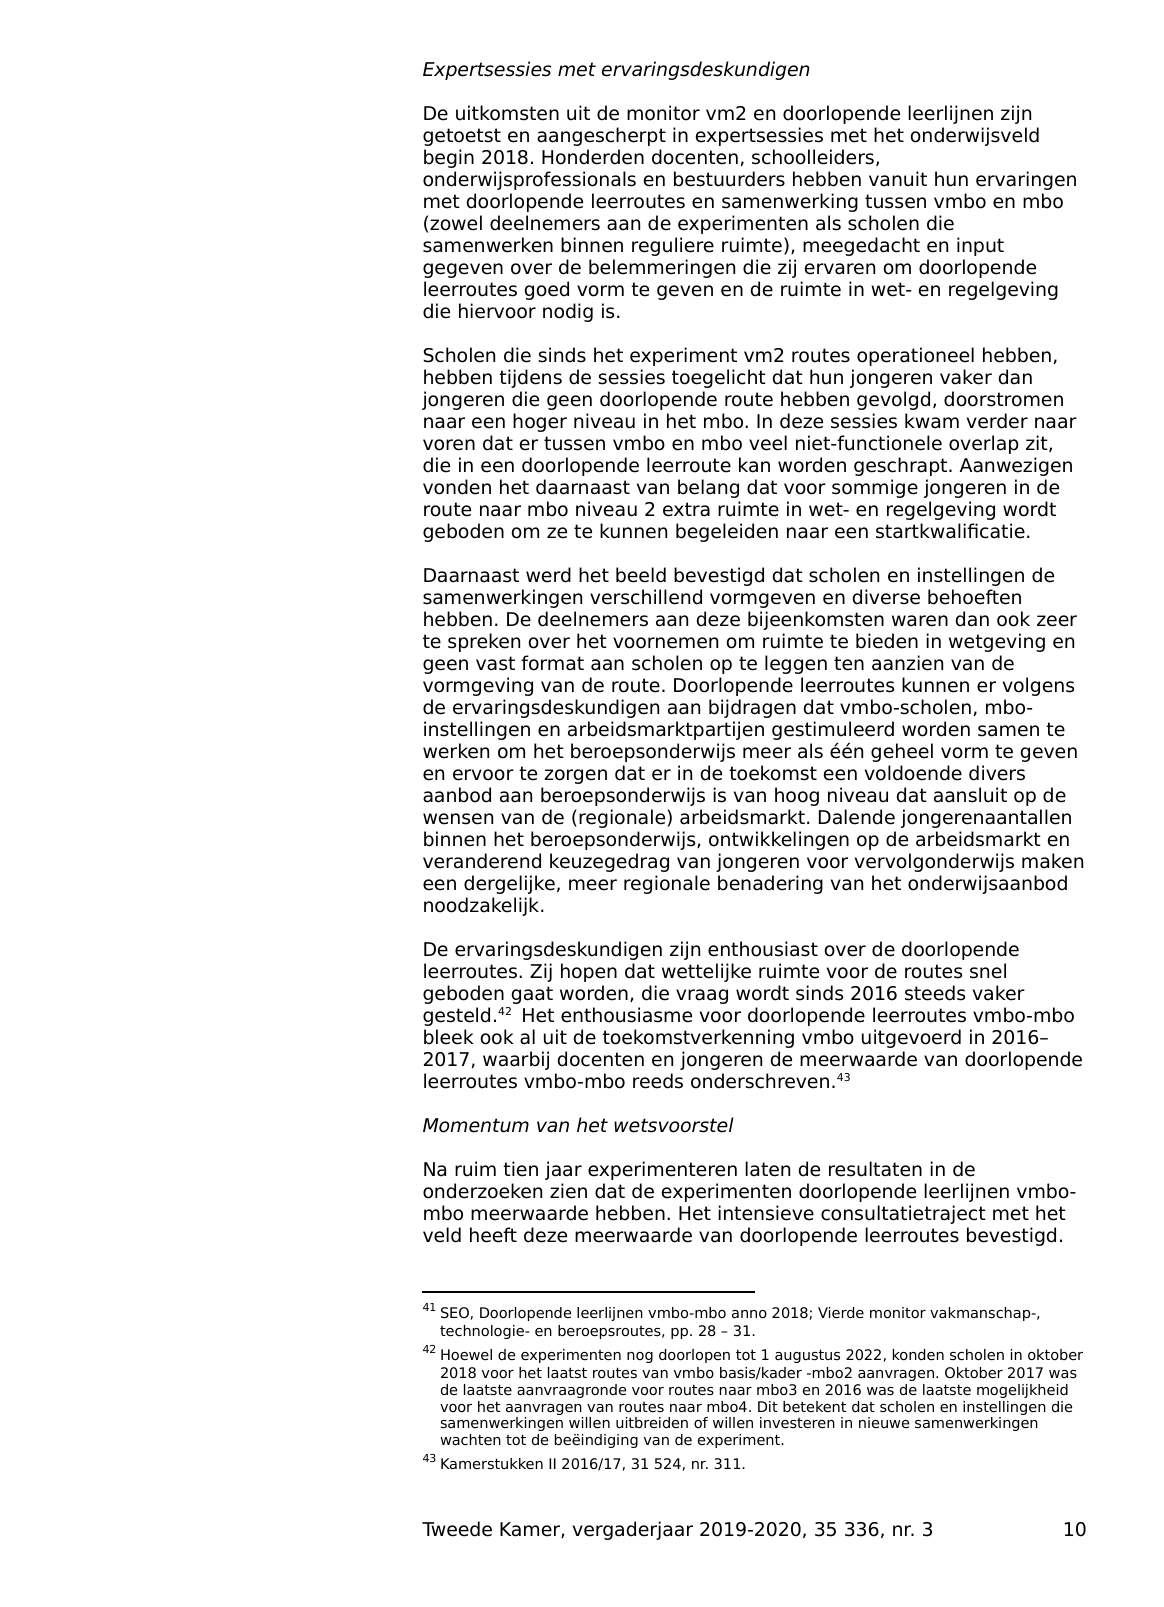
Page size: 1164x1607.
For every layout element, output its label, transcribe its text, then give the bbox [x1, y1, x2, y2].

text De uitkomsten uit de monitor vm2 en doorlopende leerlijnen zijn getoetst en aangescherpt in expertsessies met het onderwijsveld begin 2018. Honderden docenten, schoolleiders, onderwijsprofessionals en bestuurders hebben vanuit hun ervaringen met doorlopende leerroutes en samenwerking tussen vmbo en mbo (zowel deelnemers aan de experimenten als scholen die samenwerken binnen reguliere ruimte), meegedacht en input gegeven over de belemmeringen die zij ervaren om doorlopende leerroutes goed vorm te geven en de ruimte in wet- en regelgeving die hiervoor nodig is. [422, 103, 1087, 323]
text Daarnaast werd het beeld bevestigd dat scholen en instellingen de samenwerkingen verschillend vormgeven en diverse behoeften hebben. De deelnemers aan deze bijeenkomsten waren dan ook zeer te spreken over het voornemen om ruimte te bieden in wetgeving en geen vast format aan scholen op te leggen ten aanzien van de vormgeving van de route. Doorlopende leerroutes kunnen er volgens de ervaringsdeskundigen aan bijdragen dat vmbo-scholen, mbo-instellingen en arbeidsmarktpartijen gestimuleerd worden samen te werken om het beroepsonderwijs meer als één geheel vorm te geven en ervoor te zorgen dat er in de toekomst een voldoende divers aanbod aan beroepsonderwijs is van hoog niveau dat aansluit op de wensen van de (regionale) arbeidsmarkt. Dalende jongerenaantallen binnen het beroepsonderwijs, ontwikkelingen op de arbeidsmarkt en veranderend keuzegedrag van jongeren voor vervolgonderwijs maken een dergelijke, meer regionale benadering van het onderwijsaanbod noodzakelijk. [422, 565, 1087, 917]
subtitle Expertsessies met ervaringsdeskundigen [422, 59, 1087, 81]
text Na ruim tien jaar experimenteren laten de resultaten in de onderzoeken zien dat de experimenten doorlopende leerlijnen vmbo-mbo meerwaarde hebben. Het intensieve consultatietraject met het veld heeft deze meerwaarde van doorlopende leerroutes bevestigd. [422, 1159, 1087, 1247]
text Hoewel de experimenten nog doorlopen tot 1 augustus 2022, konden scholen in oktober 2018 voor het laatst routes van vmbo basis/kader -mbo2 aanvragen. Oktober 2017 was de laatste aanvraagronde voor routes naar mbo3 en 2016 was de laatste mogelijkheid voor het aanvragen van routes naar mbo4. Dit betekent dat scholen en instellingen die samenwerkingen willen uitbreiden of willen investeren in nieuwe samenwerkingen wachten tot de beëindiging van de experiment. [422, 1343, 1087, 1449]
text De ervaringsdeskundigen zijn enthousiast over de doorlopende leerroutes. Zij hopen dat wettelijke ruimte voor de routes snel geboden gaat worden, die vraag wordt sinds 2016 steeds vaker gesteld. Het enthousiasme voor doorlopende leerroutes vmbo-mbo bleek ook al uit de toekomstverkenning vmbo uitgevoerd in 2016–2017, waarbij docenten en jongeren de meerwaarde van doorlopende leerroutes vmbo-mbo reeds onderschreven. [422, 939, 1087, 1093]
subtitle Momentum van het wetsvoorstel [422, 1115, 1087, 1137]
text SEO, Doorlopende leerlijnen vmbo-mbo anno 2018; Vierde monitor vakmanschap-, technologie- en beroepsroutes, pp. 28 – 31. [422, 1301, 1087, 1340]
text Kamerstukken II 2016/17, 31 524, nr. 311. [422, 1452, 1087, 1474]
text Scholen die sinds het experiment vm2 routes operationeel hebben, hebben tijdens de sessies toegelicht dat hun jongeren vaker dan jongeren die geen doorlopende route hebben gevolgd, doorstromen naar een hoger niveau in het mbo. In deze sessies kwam verder naar voren dat er tussen vmbo en mbo veel niet-functionele overlap zit, die in een doorlopende leerroute kan worden geschrapt. Aanwezigen vonden het daarnaast van belang dat voor sommige jongeren in de route naar mbo niveau 2 extra ruimte in wet- en regelgeving wordt geboden om ze te kunnen begeleiden naar een startkwalificatie. [422, 345, 1087, 543]
